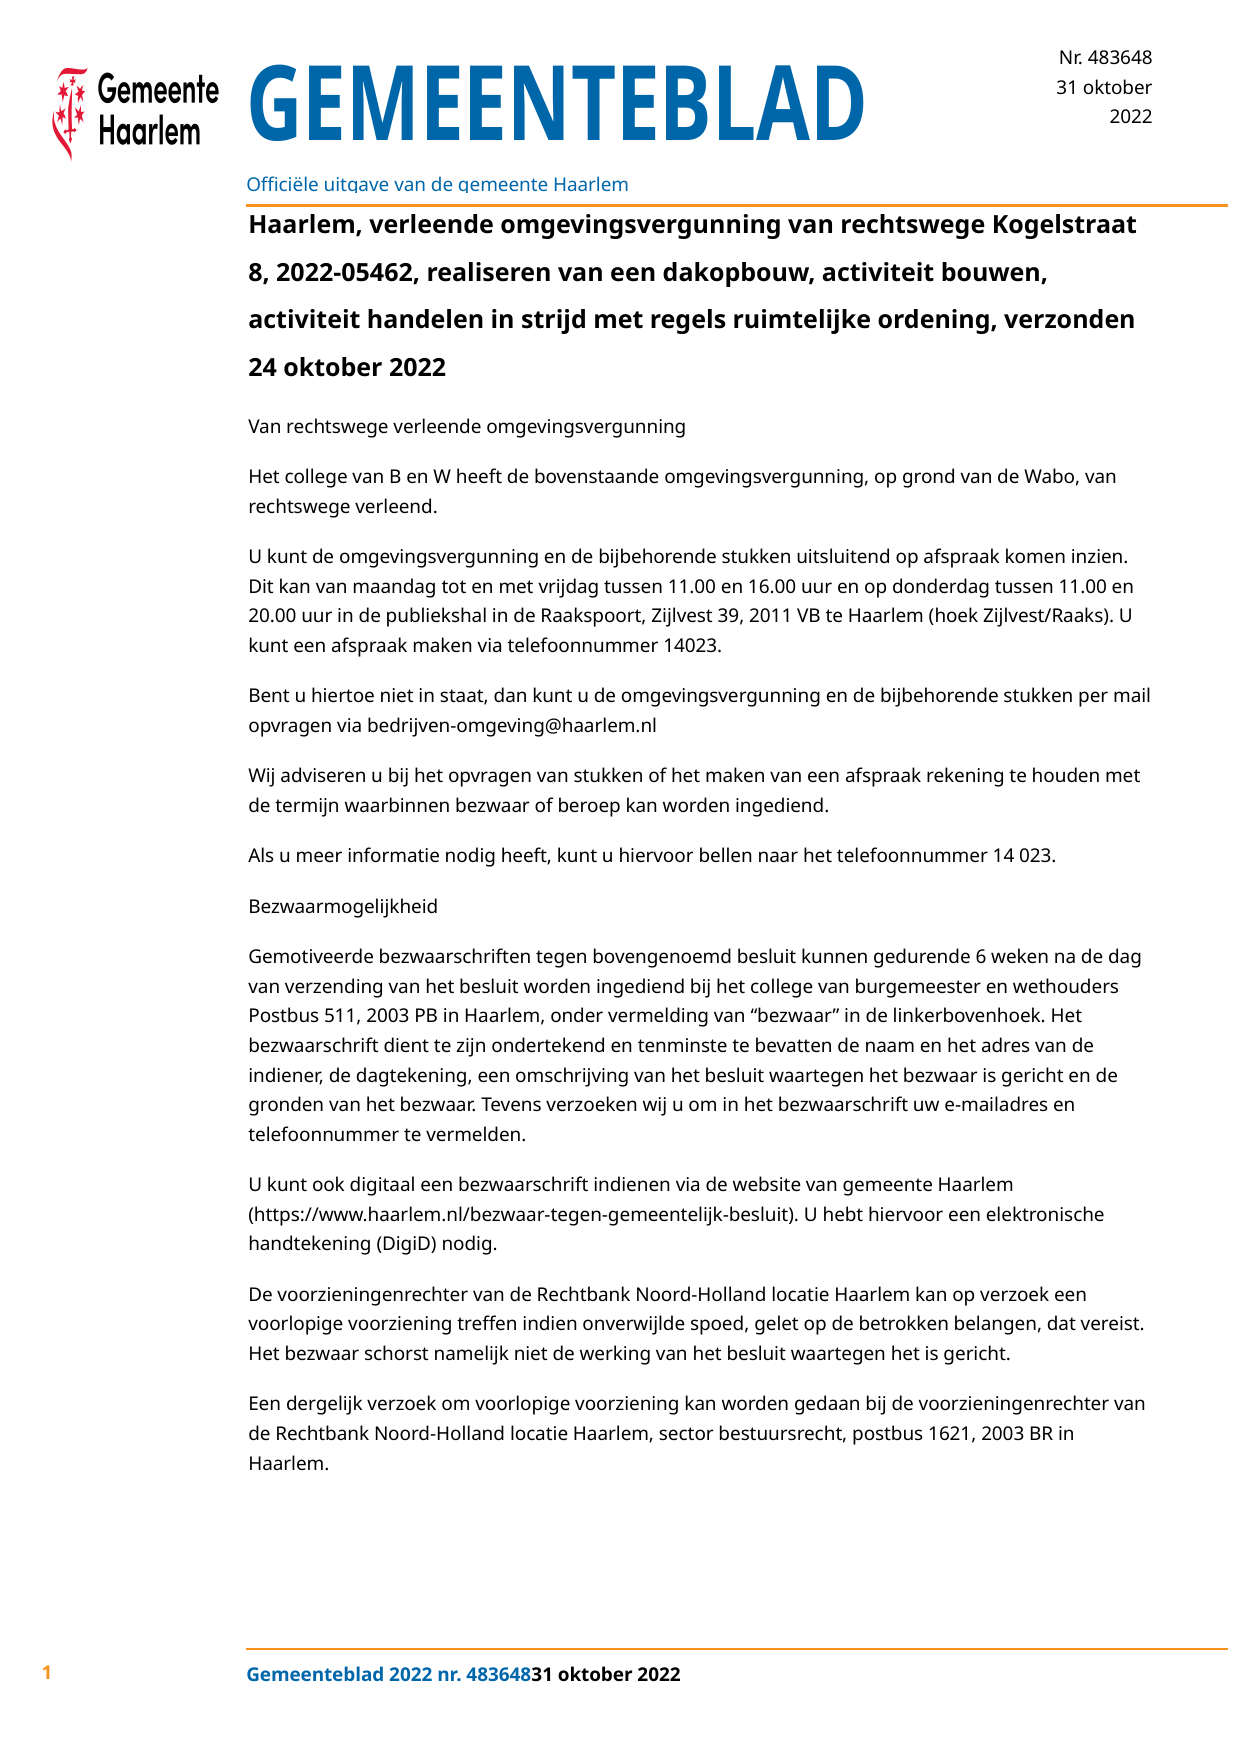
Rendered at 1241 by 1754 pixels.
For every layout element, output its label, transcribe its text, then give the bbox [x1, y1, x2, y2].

text Van rechtswege verleende omgevingsvergunning [248, 413, 1152, 439]
text Bent u hiertoe niet in staat, dan kunt u de omgevingsvergunning en de bijbehorende stukken per mail opvragen via bedrijven-omgeving@haarlem.nl [248, 683, 1152, 738]
text Haarlem, verleende omgevingsvergunning van rechtswege Kogelstraat 8, 2022-05462, realiseren van een dakopbouw, activiteit bouwen, activiteit handelen in strijd met regels ruimtelijke ordening, verzonden 24 oktober 2022 [248, 207, 1152, 384]
text Als u meer informatie nodig heeft, kunt u hiervoor bellen naar het telefoonnummer 14 023. [248, 843, 1152, 868]
text Wij adviseren u bij het opvragen van stukken of het maken van een afspraak rekening te houden met de termijn waarbinnen bezwaar of beroep kan worden ingediend. [248, 763, 1152, 818]
picture [41, 47, 231, 172]
text De voorzieningenrechter van de Rechtbank Noord-Holland locatie Haarlem kan op verzoek een voorlopige voorziening treffen indien onverwijlde spoed, gelet op de betrokken belangen, dat vereist. Het bezwaar schorst namelijk niet de werking van het besluit waartegen het is gericht. [248, 1281, 1152, 1366]
text Gemotiveerde bezwaarschriften tegen bovengenoemd besluit kunnen gedurende 6 weken na de dag van verzending van het besluit worden ingediend bij het college van burgemeester en wethouders Postbus 511, 2003 PB in Haarlem, onder vermelding van “bezwaar” in de linkerbovenhoek. Het bezwaarschrift dient te zijn ondertekend en tenminste te bevatten de naam en het adres van de indiener, de dagtekening, een omschrijving van het besluit waartegen het bezwaar is gericht en de gronden van het bezwaar. Tevens verzoeken wij u om in het bezwaarschrift uw e-mailadres en telefoonnummer te vermelden. [248, 943, 1152, 1147]
text Het college van B en W heeft de bovenstaande omgevingsvergunning, op grond van de Wabo, van rechtswege verleend. [248, 463, 1152, 519]
text Een dergelijk verzoek om voorlopige voorziening kan worden gedaan bij de voorzieningenrechter van de Rechtbank Noord-Holland locatie Haarlem, sector bestuursrecht, postbus 1621, 2003 BR in Haarlem. [248, 1391, 1152, 1476]
text U kunt de omgevingsvergunning en de bijbehorende stukken uitsluitend op afspraak komen inzien. Dit kan van maandag tot en met vrijdag tussen 11.00 en 16.00 uur en op donderdag tussen 11.00 en 20.00 uur in de publiekshal in de Raakspoort, Zijlvest 39, 2011 VB te Haarlem (hoek Zijlvest/Raaks). U kunt een afspraak maken via telefoonnummer 14023. [248, 543, 1152, 658]
text Bezwaarmogelijkheid [248, 893, 1152, 919]
text U kunt ook digitaal een bezwaarschrift indienen via de website van gemeente Haarlem (https://www.haarlem.nl/bezwaar-tegen-gemeentelijk-besluit). U hebt hiervoor een elektronische handtekening (DigiD) nodig. [248, 1171, 1152, 1256]
